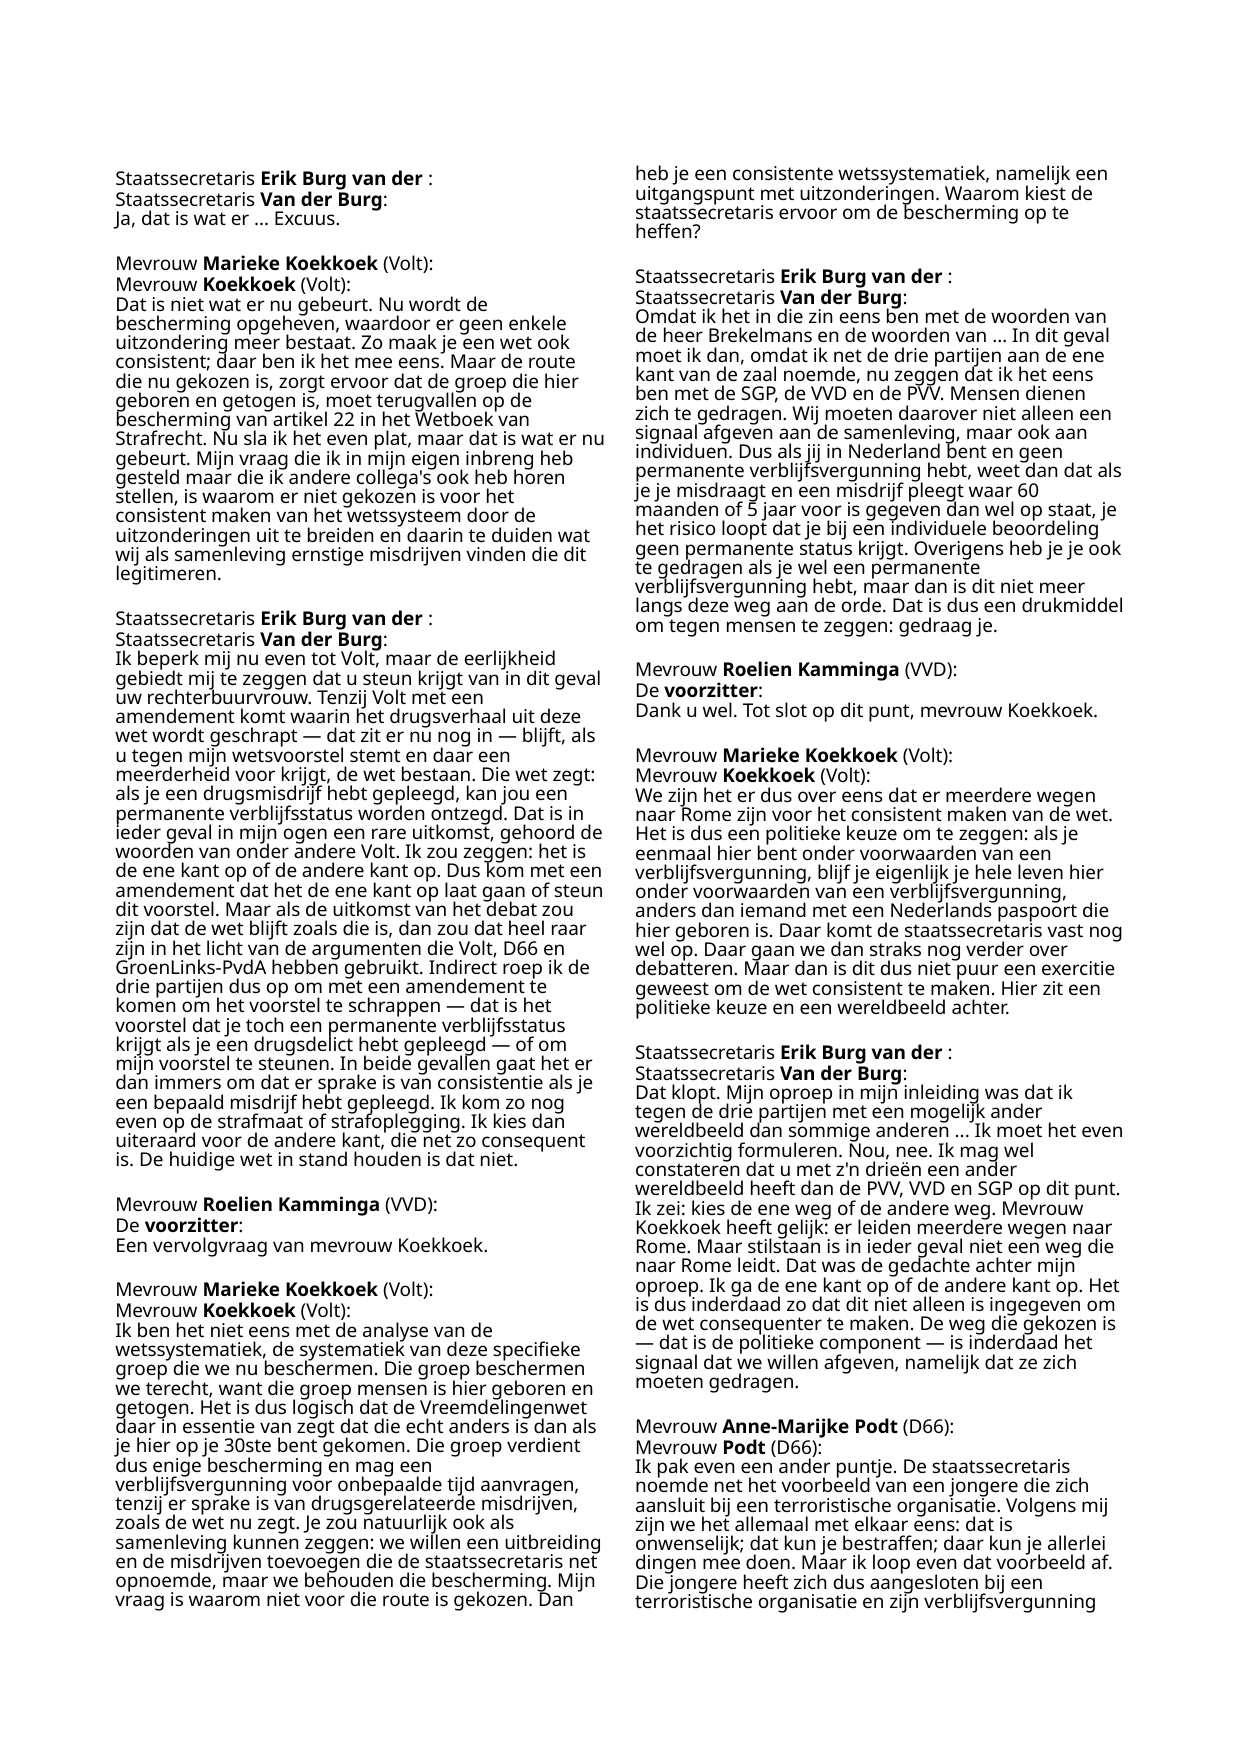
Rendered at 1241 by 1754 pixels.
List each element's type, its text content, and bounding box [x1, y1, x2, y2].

text Staatssecretaris Van der Burg: [635, 1064, 1125, 1084]
text Dat klopt. Mijn oproep in mijn inleiding was dat ik tegen de drie partijen met een mogelijk ander wereldbeeld dan sommige anderen ... Ik moet het even voorzichtig formuleren. Nou, nee. Ik mag wel constateren dat u met z'n drieën een ander wereldbeeld heeft dan de PVV, VVD en SGP op dit punt. Ik zei: kies de ene weg of de andere weg. Mevrouw Koekkoek heeft gelijk: er leiden meerdere wegen naar Rome. Maar stilstaan is in ieder geval niet een weg die naar Rome leidt. Dat was de gedachte achter mijn oproep. Ik ga de ene kant op of de andere kant op. Het is dus inderdaad zo dat dit niet alleen is ingegeven om de wet consequenter te maken. De weg die gekozen is — dat is de politieke component — is inderdaad het signaal dat we willen afgeven, namelijk dat ze zich moeten gedragen. [635, 1084, 1125, 1392]
text Mevrouw Marieke Koekkoek (Volt): [115, 1277, 605, 1302]
text De voorzitter: [115, 1217, 605, 1237]
text Ja, dat is wat er … Excuus. [115, 210, 605, 230]
text Staatssecretaris Erik Burg van der : [115, 605, 605, 631]
text Omdat ik het in die zin eens ben met de woorden van de heer Brekelmans en de woorden van … In dit geval moet ik dan, omdat ik net de drie partijen aan de ene kant van de zaal noemde, nu zeggen dat ik het eens ben met de SGP, de VVD en de PVV. Mensen dienen zich te gedragen. Wij moeten daarover niet alleen een signaal afgeven aan de samenleving, maar ook aan individuen. Dus als jij in Nederland bent en geen permanente verblijfsvergunning hebt, weet dan dat als je je misdraagt en een misdrijf pleegt waar 60 maanden of 5 jaar voor is gegeven dan wel op staat, je het risico loopt dat je bij een individuele beoordeling geen permanente status krijgt. Overigens heb je je ook te gedragen als je wel een permanente verblijfsvergunning hebt, maar dan is dit niet meer langs deze weg aan de orde. Dat is dus een drukmiddel om tegen mensen te zeggen: gedraag je. [635, 308, 1125, 636]
text Ik beperk mij nu even tot Volt, maar de eerlijkheid gebiedt mij te zeggen dat u steun krijgt van in dit geval uw rechterbuurvrouw. Tenzij Volt met een amendement komt waarin het drugsverhaal uit deze wet wordt geschrapt — dat zit er nu nog in — blijft, als u tegen mijn wetsvoorstel stemt en daar een meerderheid voor krijgt, de wet bestaan. Die wet zegt: als je een drugsmisdrijf hebt gepleegd, kan jou een permanente verblijfsstatus worden ontzegd. Dat is in ieder geval in mijn ogen een rare uitkomst, gehoord de woorden van onder andere Volt. Ik zou zeggen: het is de ene kant op of de andere kant op. Dus kom met een amendement dat het de ene kant op laat gaan of steun dit voorstel. Maar als de uitkomst van het debat zou zijn dat de wet blijft zoals die is, dan zou dat heel raar zijn in het licht van de argumenten die Volt, D66 en GroenLinks-PvdA hebben gebruikt. Indirect roep ik de drie partijen dus op om met een amendement te komen om het voorstel te schrappen — dat is het voorstel dat je toch een permanente verblijfsstatus krijgt als je een drugsdelict hebt gepleegd — of om mijn voorstel te steunen. In beide gevallen gaat het er dan immers om dat er sprake is van consistentie als je een bepaald misdrijf hebt gepleegd. Ik kom zo nog even op de strafmaat of strafoplegging. Ik kies dan uiteraard voor de andere kant, die net zo consequent is. De huidige wet in stand houden is dat niet. [115, 650, 605, 1171]
text Ik ben het niet eens met de analyse van de wetssystematiek, de systematiek van deze specifieke groep die we nu beschermen. Die groep beschermen we terecht, want die groep mensen is hier geboren en getogen. Het is dus logisch dat de Vreemdelingenwet daar in essentie van zegt dat die echt anders is dan als je hier op je 30ste bent gekomen. Die groep verdient dus enige bescherming en mag een verblijfsvergunning voor onbepaalde tijd aanvragen, tenzij er sprake is van drugsgerelateerde misdrijven, zoals de wet nu zegt. Je zou natuurlijk ook als samenleving kunnen zeggen: we willen een uitbreiding en de misdrijven toevoegen die de staatssecretaris net opnoemde, maar we behouden die bescherming. Mijn vraag is waarom niet voor die route is gekozen. Dan [115, 1322, 605, 1611]
text Staatssecretaris Van der Burg: [115, 631, 605, 650]
text Staatssecretaris Erik Burg van der : [635, 263, 1125, 289]
text heb je een consistente wetssystematiek, namelijk een uitgangspunt met uitzonderingen. Waarom kiest de staatssecretaris ervoor om de bescherming op te heffen? [635, 165, 1125, 242]
text Mevrouw Koekkoek (Volt): [115, 1302, 605, 1322]
text Mevrouw Podt (D66): [635, 1439, 1125, 1458]
text We zijn het er dus over eens dat er meerdere wegen naar Rome zijn voor het consistent maken van de wet. Het is dus een politieke keuze om te zeggen: als je eenmaal hier bent onder voorwaarden van een verblijfsvergunning, blijf je eigenlijk je hele leven hier onder voorwaarden van een verblijfsvergunning, anders dan iemand met een Nederlands paspoort die hier geboren is. Daar komt de staatssecretaris vast nog wel op. Daar gaan we dan straks nog verder over debatteren. Maar dan is dit dus niet puur een exercitie geweest om de wet consistent te maken. Hier zit een politieke keuze en een wereldbeeld achter. [635, 787, 1125, 1018]
text Mevrouw Marieke Koekkoek (Volt): [635, 742, 1125, 767]
text Dat is niet wat er nu gebeurt. Nu wordt de bescherming opgeheven, waardoor er geen enkele uitzondering meer bestaat. Zo maak je een wet ook consistent; daar ben ik het mee eens. Maar de route die nu gekozen is, zorgt ervoor dat de groep die hier geboren en getogen is, moet terugvallen op de bescherming van artikel 22 in het Wetboek van Strafrecht. Nu sla ik het even plat, maar dat is wat er nu gebeurt. Mijn vraag die ik in mijn eigen inbreng heb gesteld maar die ik andere collega's ook heb horen stellen, is waarom er niet gekozen is voor het consistent maken van het wetssysteem door de uitzonderingen uit te breiden en daarin te duiden wat wij als samenleving ernstige misdrijven vinden die dit legitimeren. [115, 296, 605, 584]
text Staatssecretaris Van der Burg: [635, 289, 1125, 308]
text Mevrouw Koekkoek (Volt): [635, 767, 1125, 787]
text Mevrouw Anne-Marijke Podt (D66): [635, 1413, 1125, 1439]
text Staatssecretaris Erik Burg van der : [635, 1039, 1125, 1064]
text Een vervolgvraag van mevrouw Koekkoek. [115, 1237, 605, 1256]
text De voorzitter: [635, 682, 1125, 702]
text Staatssecretaris Erik Burg van der : [115, 165, 605, 191]
text Mevrouw Koekkoek (Volt): [115, 276, 605, 296]
text Mevrouw Roelien Kamminga (VVD): [635, 657, 1125, 682]
text Mevrouw Marieke Koekkoek (Volt): [115, 251, 605, 276]
text Staatssecretaris Van der Burg: [115, 191, 605, 210]
text Dank u wel. Tot slot op dit punt, mevrouw Koekkoek. [635, 702, 1125, 721]
text Mevrouw Roelien Kamminga (VVD): [115, 1192, 605, 1217]
text Ik pak even een ander puntje. De staatssecretaris noemde net het voorbeeld van een jongere die zich aansluit bij een terroristische organisatie. Volgens mij zijn we het allemaal met elkaar eens: dat is onwenselijk; dat kun je bestraffen; daar kun je allerlei dingen mee doen. Maar ik loop even dat voorbeeld af. Die jongere heeft zich dus aangesloten bij een terroristische organisatie en zijn verblijfsvergunning [635, 1458, 1125, 1612]
